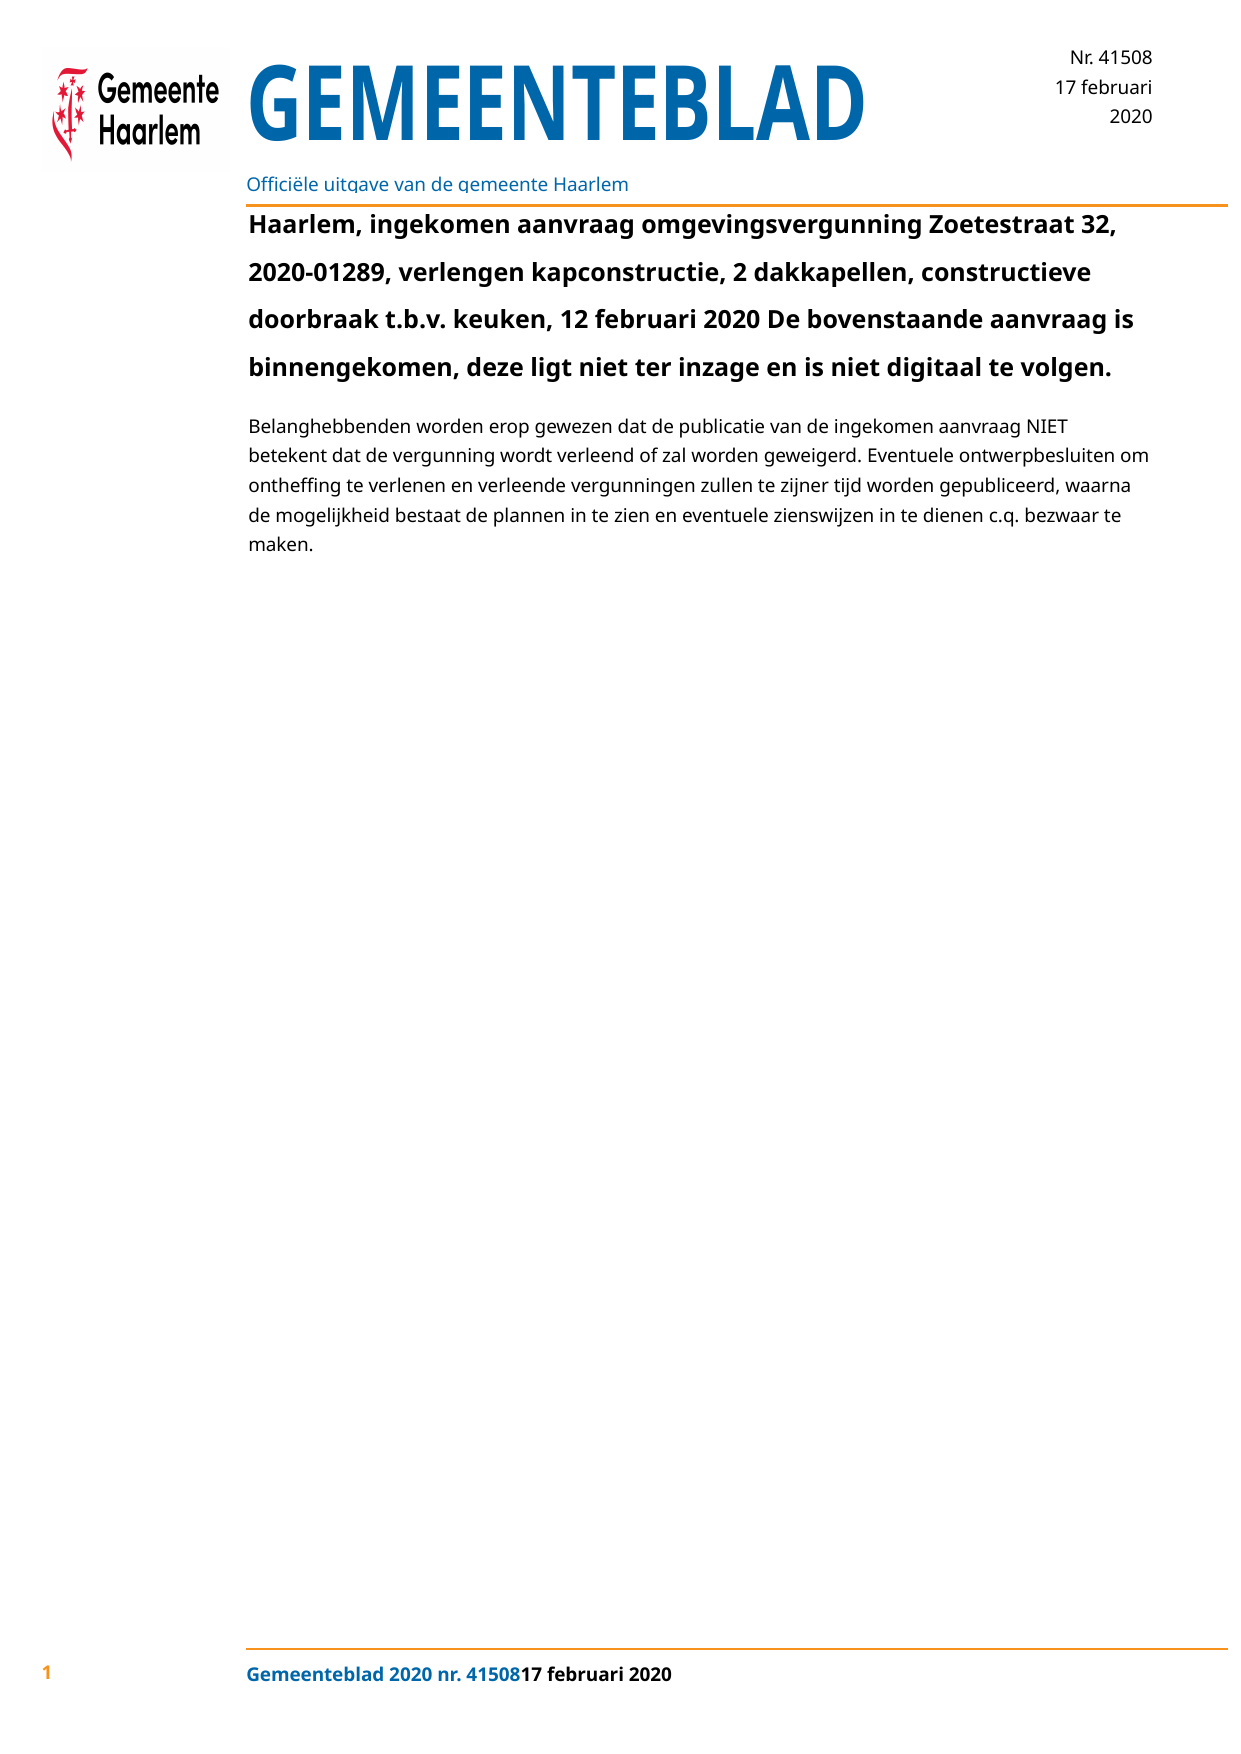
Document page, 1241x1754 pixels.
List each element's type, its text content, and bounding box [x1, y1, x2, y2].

text Belanghebbenden worden erop gewezen dat de publicatie van de ingekomen aanvraag NIET betekent dat de vergunning wordt verleend of zal worden geweigerd. Eventuele ontwerpbesluiten om ontheffing te verlenen en verleende vergunningen zullen te zijner tijd worden gepubliceerd, waarna de mogelijkheid bestaat de plannen in te zien en eventuele zienswijzen in te dienen c.q. bezwaar te maken. [248, 413, 1152, 557]
picture [41, 47, 231, 172]
text Haarlem, ingekomen aanvraag omgevingsvergunning Zoetestraat 32, 2020-01289, verlengen kapconstructie, 2 dakkapellen, constructieve doorbraak t.b.v. keuken, 12 februari 2020 De bovenstaande aanvraag is binnengekomen, deze ligt niet ter inzage en is niet digitaal te volgen. [248, 207, 1152, 384]
